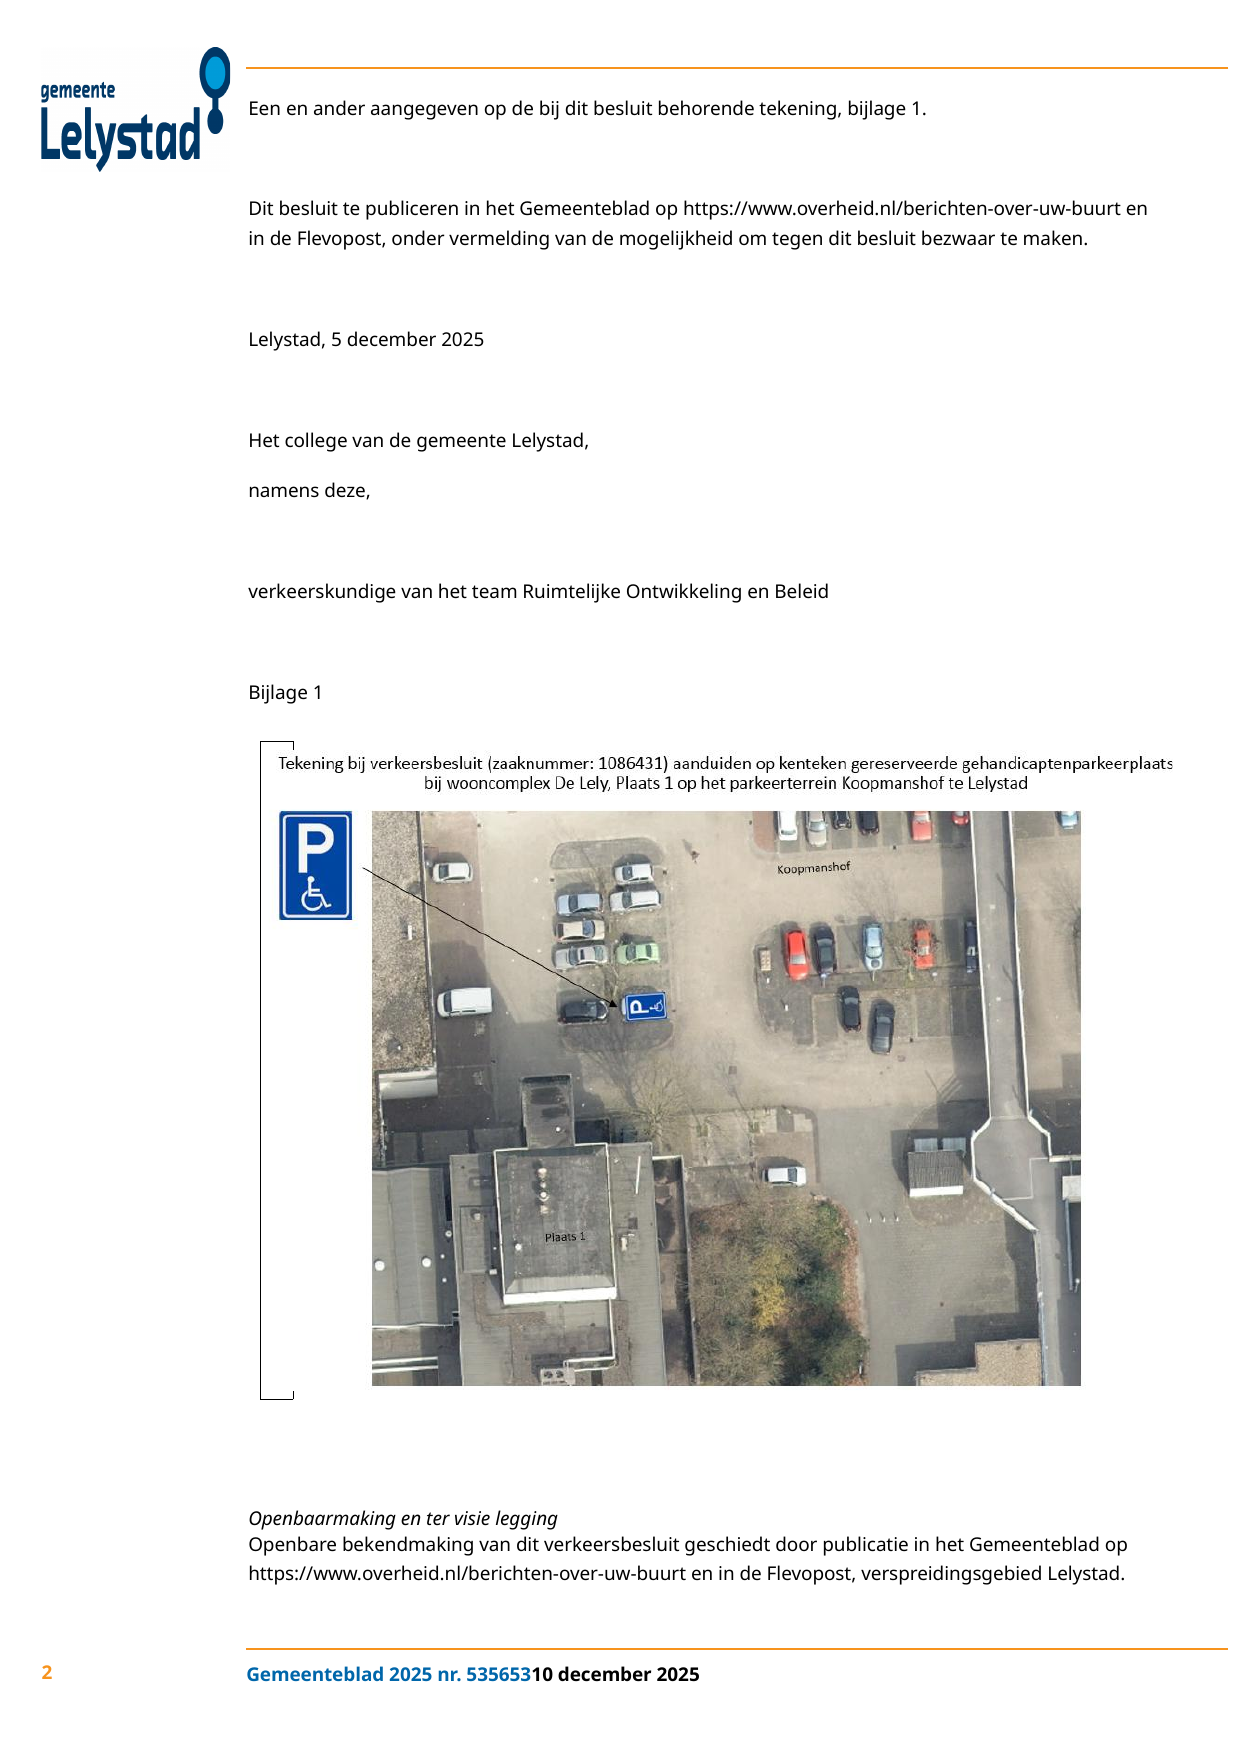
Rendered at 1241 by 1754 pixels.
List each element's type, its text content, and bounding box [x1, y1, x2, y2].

text Het college van de gemeente Lelystad, [248, 427, 1152, 453]
text Dit besluit te publiceren in het Gemeenteblad op https://www.overheid.nl/berichten-over-uw-buurt en in de Flevopost, onder vermelding van de mogelijkheid om tegen dit besluit bezwaar te maken. [248, 196, 1152, 251]
picture [268, 750, 1173, 1391]
text namens deze, [248, 477, 1152, 503]
text Openbare bekendmaking van dit verkeersbesluit geschiedt door publicatie in het Gemeenteblad op https://www.overheid.nl/berichten-over-uw-buurt en in de Flevopost, verspreidingsgebied Lelystad. [248, 1531, 1152, 1586]
picture [41, 47, 231, 172]
text Lelystad, 5 december 2025 [248, 326, 1152, 352]
text verkeerskundige van het team Ruimtelijke Ontwikkeling en Beleid [248, 578, 1152, 604]
text Bijlage 1 [248, 679, 1152, 705]
text Openbaarmaking en ter visie legging [248, 1505, 1152, 1531]
text Een en ander aangegeven op de bij dit besluit behorende tekening, bijlage 1. [248, 95, 1152, 121]
